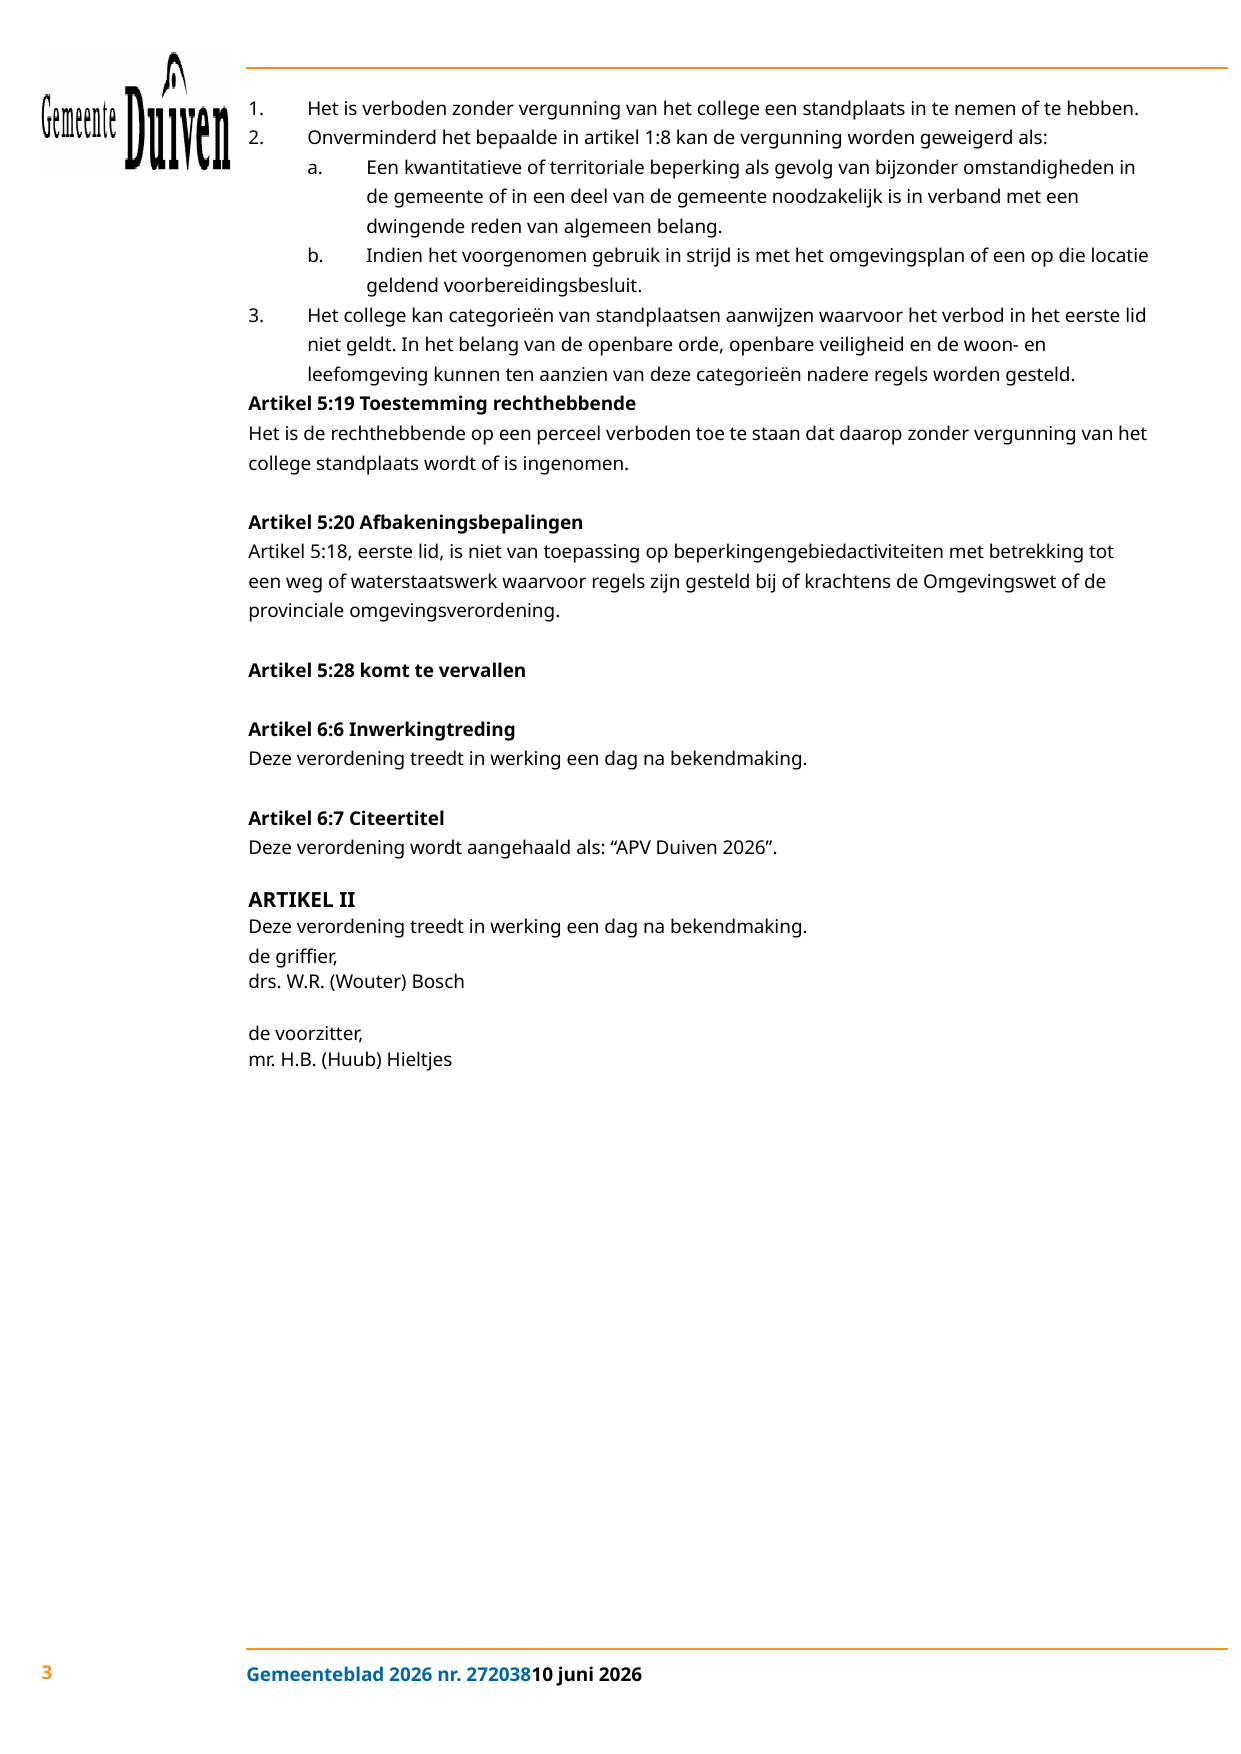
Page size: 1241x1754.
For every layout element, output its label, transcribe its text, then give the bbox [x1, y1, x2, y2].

text Artikel 5:19 Toestemming rechthebbende [248, 391, 1152, 416]
text Artikel 6:7 Citeertitel [248, 805, 1152, 831]
text Het is de rechthebbende op een perceel verboden toe te staan dat daarop zonder vergunning van het college standplaats wordt of is ingenomen. [248, 420, 1152, 476]
picture [41, 47, 231, 172]
text Artikel 5:20 Afbakeningsbepalingen [248, 509, 1152, 535]
list Onverminderd het bepaalde in artikel 1:8 kan de vergunning worden geweigerd als: [248, 124, 1152, 150]
list Een kwantitatieve of territoriale beperking als gevolg van bijzonder omstandigheden in de gemeente of in een deel van de gemeente noodzakelijk is in verband met een dwingende reden van algemeen belang. [307, 154, 1152, 239]
list Het college kan categorieën van standplaatsen aanwijzen waarvoor het verbod in het eerste lid niet geldt. In het belang van de openbare orde, openbare veiligheid en de woon- en leefomgeving kunnen ten aanzien van deze categorieën nadere regels worden gesteld. [248, 302, 1152, 387]
text ARTIKEL II [248, 885, 1152, 913]
text Deze verordening treedt in werking een dag na bekendmaking. [248, 913, 1152, 939]
text de voorzitter, [248, 1020, 1152, 1046]
list Indien het voorgenomen gebruik in strijd is met het omgevingsplan of een op die locatie geldend voorbereidingsbesluit. [307, 243, 1152, 298]
text Deze verordening wordt aangehaald als: “APV Duiven 2026”. [248, 834, 1152, 860]
text Artikel 5:28 komt te vervallen [248, 657, 1152, 683]
text Deze verordening treedt in werking een dag na bekendmaking. [248, 746, 1152, 771]
text Artikel 5:18, eerste lid, is niet van toepassing op beperkingengebiedactiviteiten met betrekking tot een weg of waterstaatswerk waarvoor regels zijn gesteld bij of krachtens de Omgevingswet of de provinciale omgevingsverordening. [248, 538, 1152, 623]
list Het is verboden zonder vergunning van het college een standplaats in te nemen of te hebben. [248, 95, 1152, 121]
text de griffier, [248, 943, 1152, 968]
text drs. W.R. (Wouter) Bosch [248, 968, 1152, 994]
text Artikel 6:6 Inwerkingtreding [248, 716, 1152, 742]
text mr. H.B. (Huub) Hieltjes [248, 1046, 1152, 1071]
